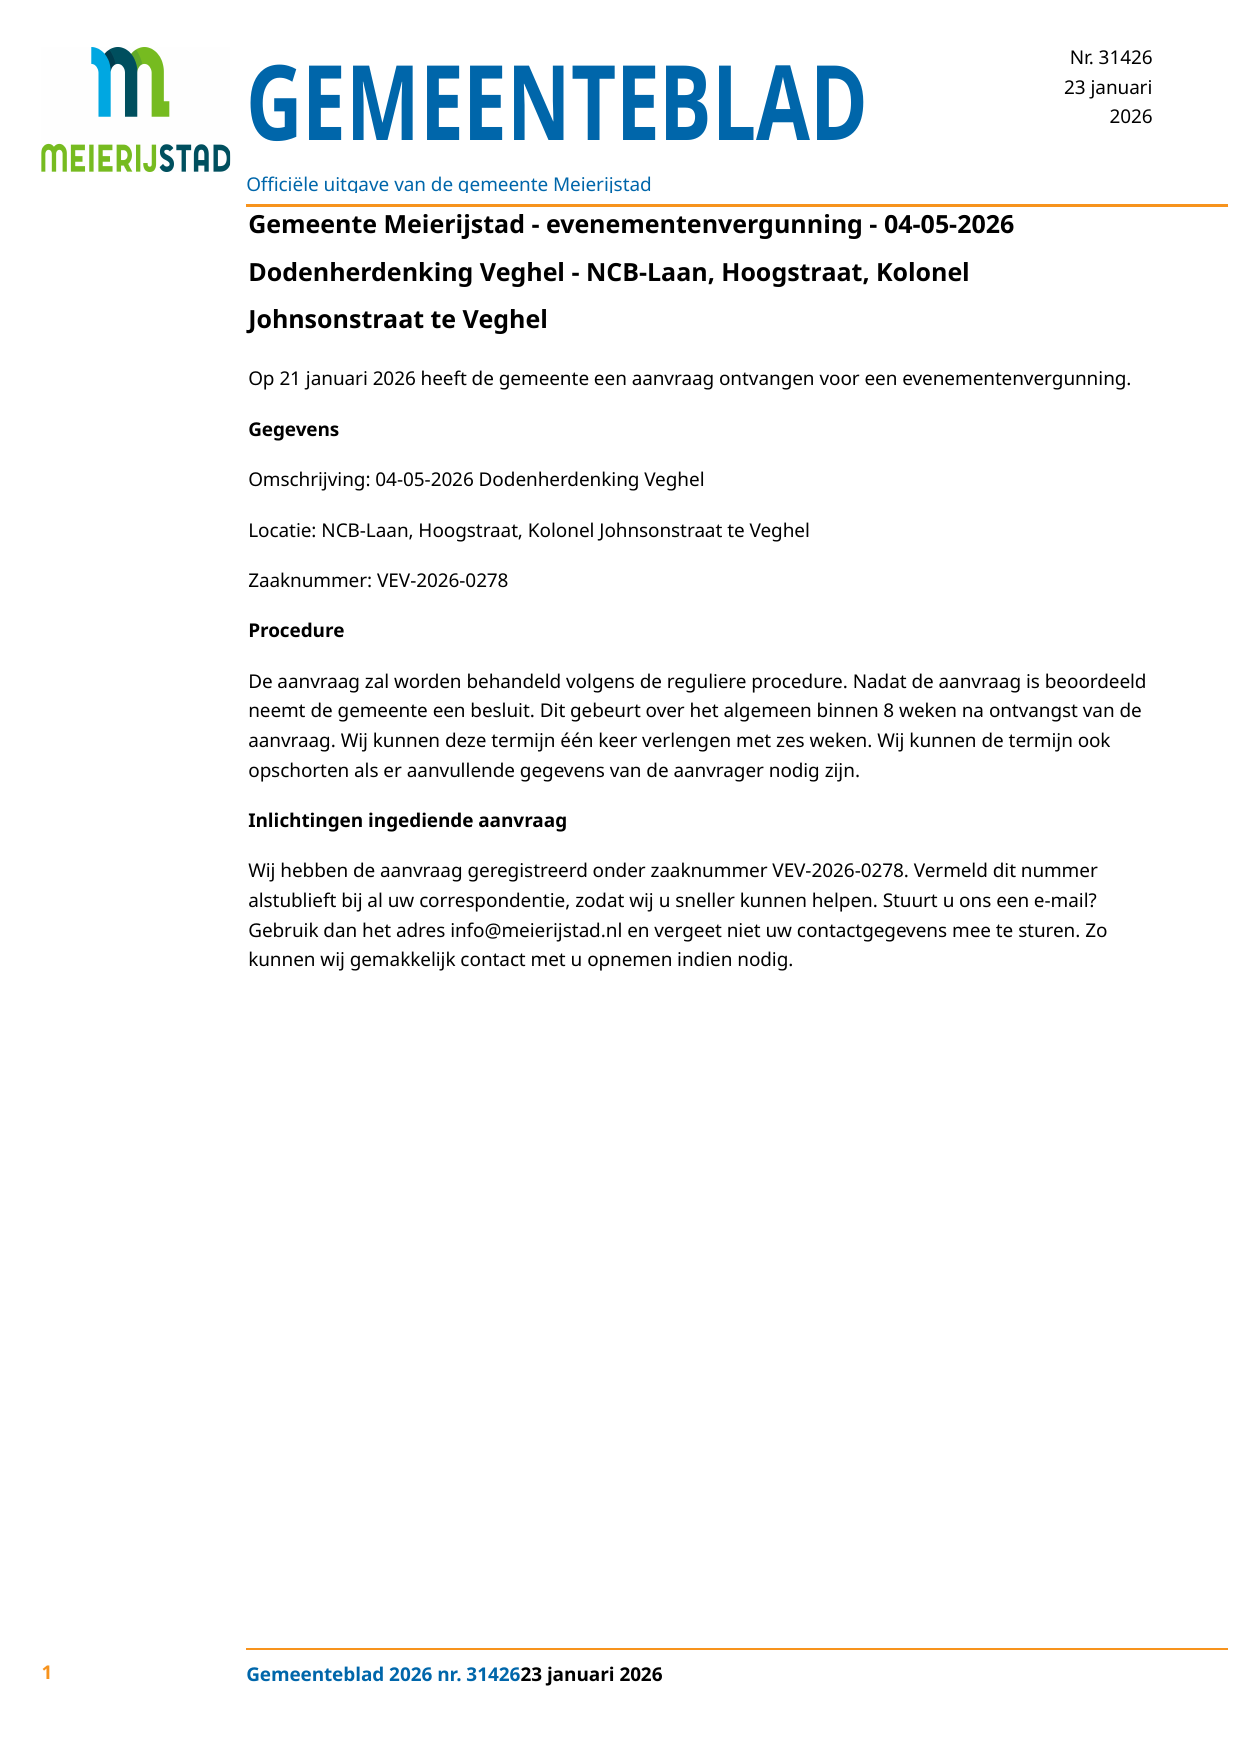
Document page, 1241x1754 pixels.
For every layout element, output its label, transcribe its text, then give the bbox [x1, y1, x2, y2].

text Inlichtingen ingediende aanvraag [248, 807, 1152, 833]
text Procedure [248, 618, 1152, 643]
text Gegevens [248, 416, 1152, 442]
text Zaaknummer: VEV-2026-0278 [248, 567, 1152, 593]
picture [41, 47, 231, 172]
text Wij hebben de aanvraag geregistreerd onder zaaknummer VEV-2026-0278. Vermeld dit nummer alstublieft bij al uw correspondentie, zodat wij u sneller kunnen helpen. Stuurt u ons een e-mail? Gebruik dan het adres info@meierijstad.nl en vergeet niet uw contactgegevens mee te sturen. Zo kunnen wij gemakkelijk contact met u opnemen indien nodig. [248, 858, 1152, 972]
text Locatie: NCB-Laan, Hoogstraat, Kolonel Johnsonstraat te Veghel [248, 517, 1152, 542]
text Gemeente Meierijstad - evenementenvergunning - 04-05-2026 Dodenherdenking Veghel - NCB-Laan, Hoogstraat, Kolonel Johnsonstraat te Veghel [248, 207, 1152, 336]
text De aanvraag zal worden behandeld volgens de reguliere procedure. Nadat de aanvraag is beoordeeld neemt de gemeente een besluit. Dit gebeurt over het algemeen binnen 8 weken na ontvangst van de aanvraag. Wij kunnen deze termijn één keer verlengen met zes weken. Wij kunnen de termijn ook opschorten als er aanvullende gegevens van de aanvrager nodig zijn. [248, 668, 1152, 782]
text Omschrijving: 04-05-2026 Dodenherdenking Veghel [248, 466, 1152, 492]
text Op 21 januari 2026 heeft de gemeente een aanvraag ontvangen voor een evenementenvergunning. [248, 366, 1152, 391]
